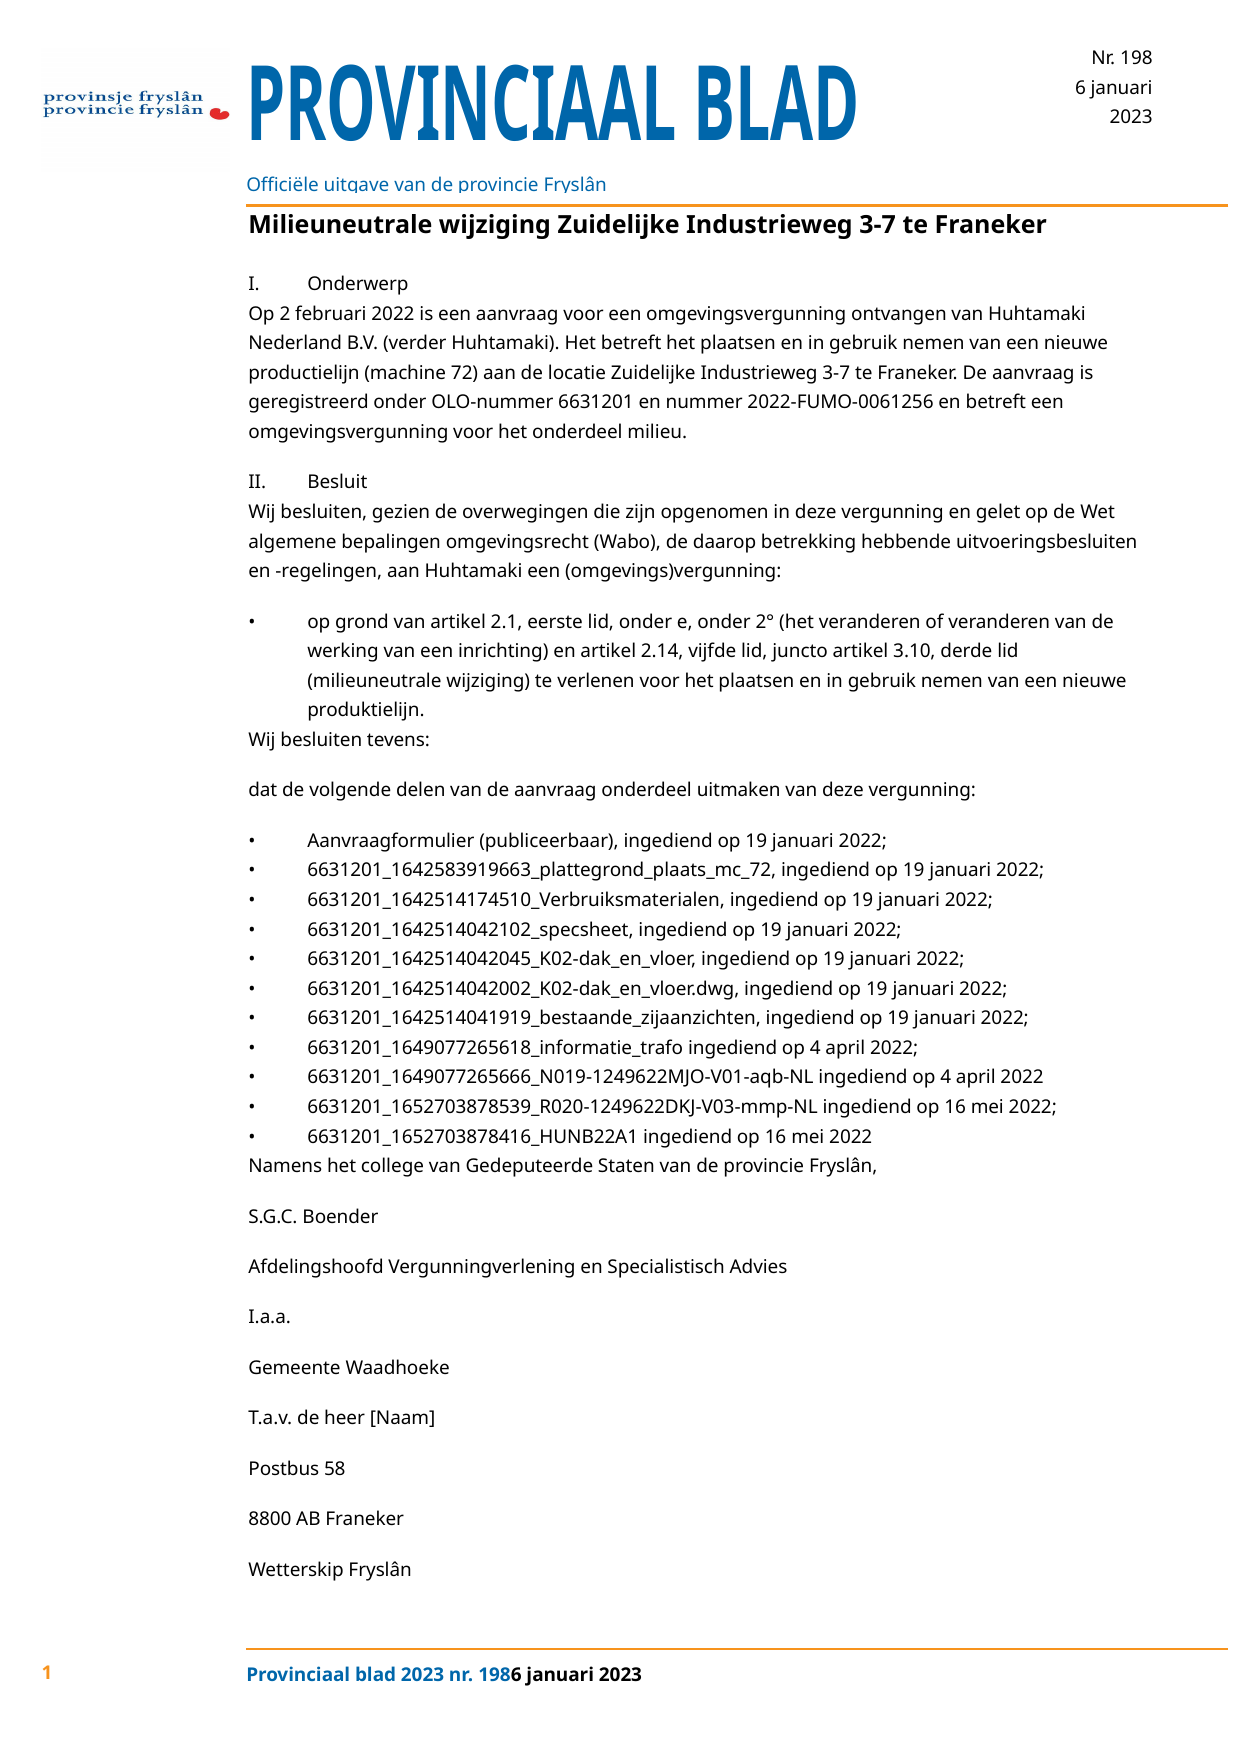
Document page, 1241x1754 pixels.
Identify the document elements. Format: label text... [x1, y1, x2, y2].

text Op 2 februari 2022 is een aanvraag voor een omgevingsvergunning ontvangen van Huhtamaki Nederland B.V. (verder Huhtamaki). Het betreft het plaatsen en in gebruik nemen van een nieuwe productielijn (machine 72) aan de locatie Zuidelijke Industrieweg 3-7 te Franeker. De aanvraag is geregistreerd onder OLO-nummer 6631201 en nummer 2022-FUMO-0061256 en betreft een omgevingsvergunning voor het onderdeel milieu. [248, 300, 1152, 444]
list 6631201_1642514042002_K02-dak_en_vloer.dwg, ingediend op 19 januari 2022; [248, 975, 1152, 1001]
list Aanvraagformulier (publiceerbaar), ingediend op 19 januari 2022; [248, 827, 1152, 853]
list 6631201_1652703878416_HUNB22A1 ingediend op 16 mei 2022 [248, 1123, 1152, 1148]
text Namens het college van Gedeputeerde Staten van de provincie Fryslân, [248, 1152, 1152, 1178]
text Wij besluiten tevens: [248, 726, 1152, 752]
list 6631201_1652703878539_R020-1249622DKJ-V03-mmp-NL ingediend op 16 mei 2022; [248, 1093, 1152, 1119]
list Onderwerp [248, 270, 1152, 296]
text 8800 AB Franeker [248, 1505, 1152, 1531]
text Wij besluiten, gezien de overwegingen die zijn opgenomen in deze vergunning en gelet op de Wet algemene bepalingen omgevingsrecht (Wabo), de daarop betrekking hebbende uitvoeringsbesluiten en -regelingen, aan Huhtamaki een (omgevings)vergunning: [248, 498, 1152, 583]
list 6631201_1642514042102_specsheet, ingediend op 19 januari 2022; [248, 916, 1152, 941]
text Postbus 58 [248, 1455, 1152, 1481]
text Wetterskip Fryslân [248, 1556, 1152, 1581]
text I.a.a. [248, 1304, 1152, 1329]
list 6631201_1642583919663_plattegrond_plaats_mc_72, ingediend op 19 januari 2022; [248, 857, 1152, 882]
text T.a.v. de heer [Naam] [248, 1404, 1152, 1430]
list 6631201_1642514042045_K02-dak_en_vloer, ingediend op 19 januari 2022; [248, 945, 1152, 971]
list 6631201_1649077265618_informatie_trafo ingediend op 4 april 2022; [248, 1034, 1152, 1060]
list Besluit [248, 469, 1152, 494]
text Milieuneutrale wijziging Zuidelijke Industrieweg 3-7 te Franeker [248, 207, 1152, 241]
text S.G.C. Boender [248, 1203, 1152, 1228]
text dat de volgende delen van de aanvraag onderdeel uitmaken van deze vergunning: [248, 777, 1152, 802]
text Afdelingshoofd Vergunningverlening en Specialistisch Advies [248, 1253, 1152, 1279]
text Gemeente Waadhoeke [248, 1354, 1152, 1380]
list 6631201_1642514041919_bestaande_zijaanzichten, ingediend op 19 januari 2022; [248, 1004, 1152, 1030]
picture [41, 47, 231, 172]
list op grond van artikel 2.1, eerste lid, onder e, onder 2° (het veranderen of veranderen van de werking van een inrichting) en artikel 2.14, vijfde lid, juncto artikel 3.10, derde lid (milieuneutrale wijziging) te verlenen voor het plaatsen en in gebruik nemen van een nieuwe produktielijn. [248, 608, 1152, 722]
list 6631201_1642514174510_Verbruiksmaterialen, ingediend op 19 januari 2022; [248, 886, 1152, 912]
list 6631201_1649077265666_N019-1249622MJO-V01-aqb-NL ingediend op 4 april 2022 [248, 1064, 1152, 1089]
